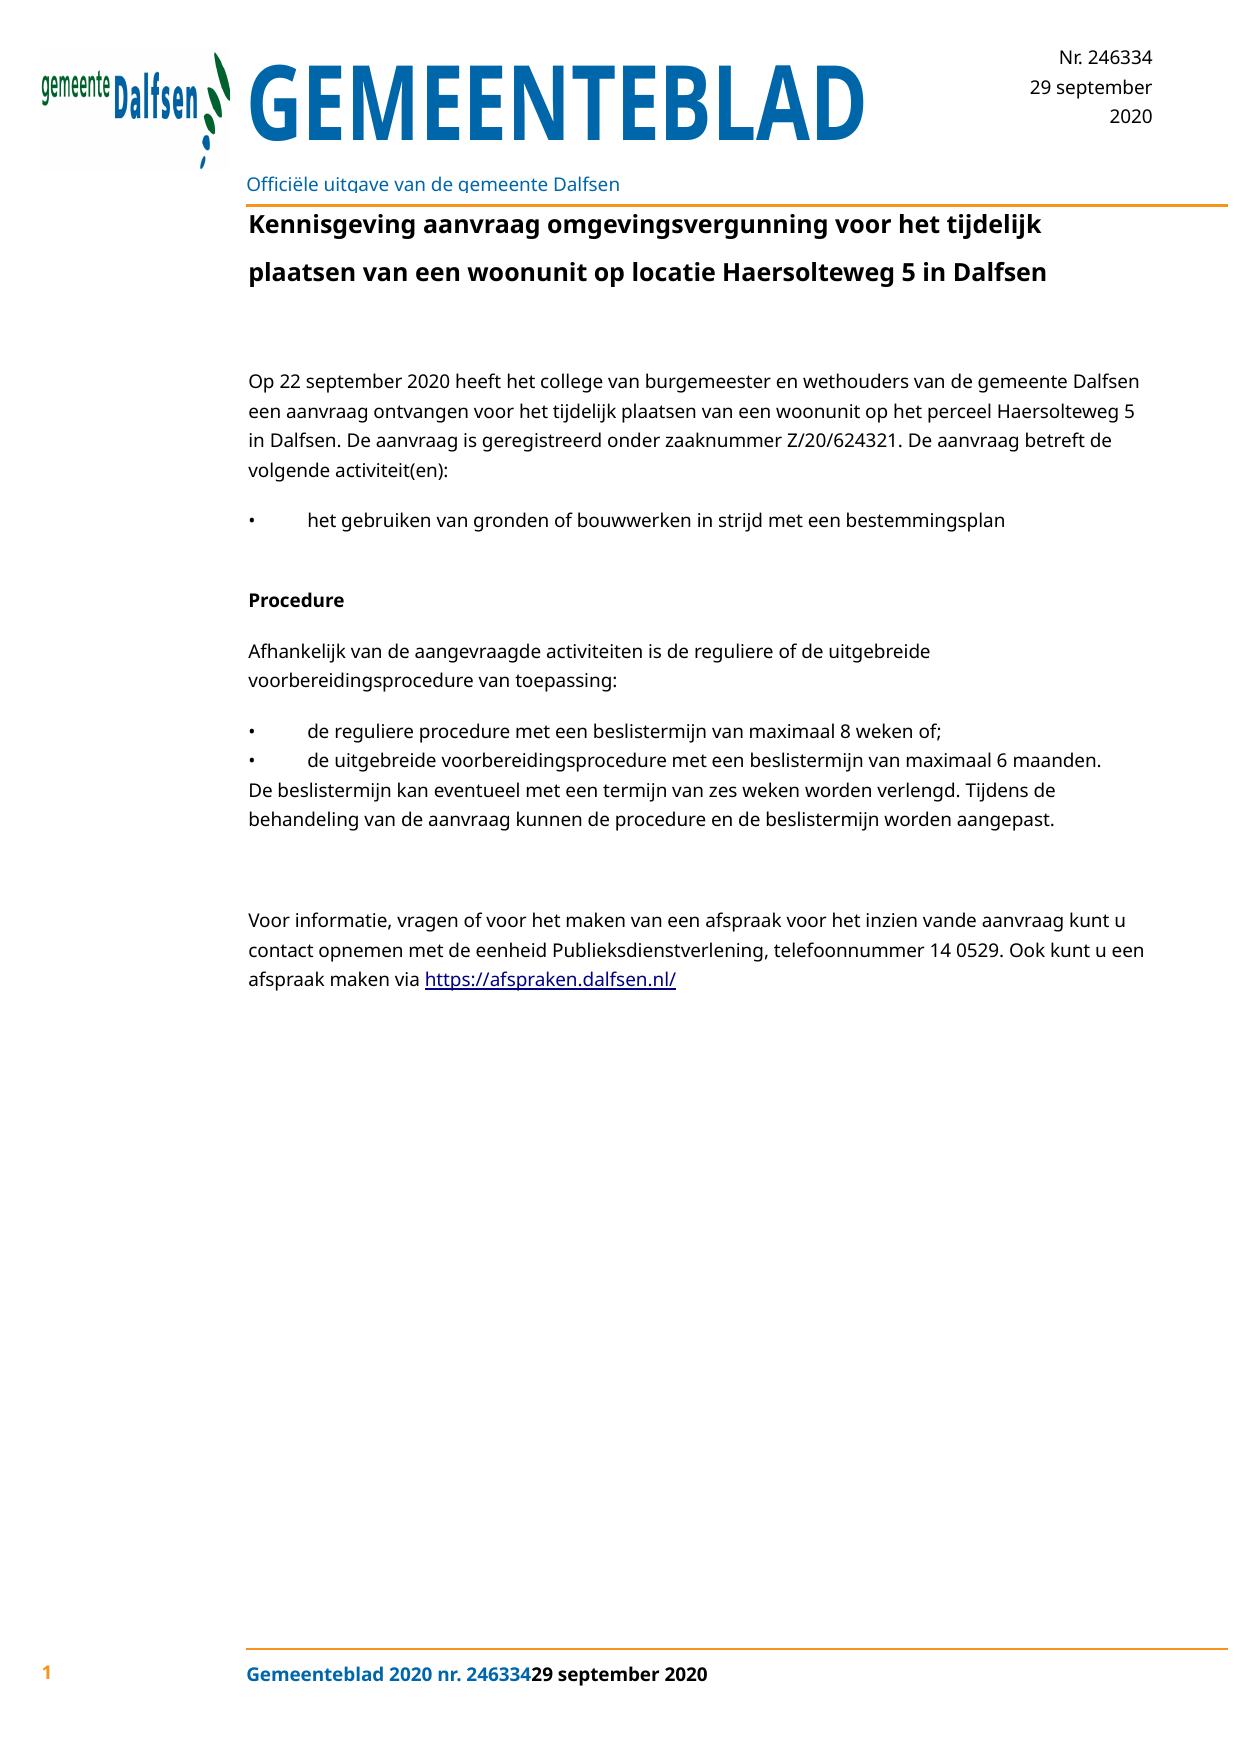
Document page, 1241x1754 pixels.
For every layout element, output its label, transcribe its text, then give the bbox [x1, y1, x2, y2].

text Op 22 september 2020 heeft het college van burgemeester en wethouders van de gemeente Dalfsen een aanvraag ontvangen voor het tijdelijk plaatsen van een woonunit op het perceel Haersolteweg 5 in Dalfsen. De aanvraag is geregistreerd onder zaaknummer Z/20/624321. De aanvraag betreft de volgende activiteit(en): [248, 368, 1152, 483]
text Afhankelijk van de aangevraagde activiteiten is de reguliere of de uitgebreide voorbereidingsprocedure van toepassing: [248, 638, 1152, 693]
text De beslistermijn kan eventueel met een termijn van zes weken worden verlengd. Tijdens de behandeling van de aanvraag kunnen de procedure en de beslistermijn worden aangepast. [248, 777, 1152, 832]
list het gebruiken van gronden of bouwwerken in strijd met een bestemmingsplan [248, 507, 1152, 533]
text Voor informatie, vragen of voor het maken van een afspraak voor het inzien vande aanvraag kunt u contact opnemen met de eenheid Publieksdienstverlening, telefoonnummer 14 0529. Ook kunt u een afspraak maken via https://afspraken.dalfsen.nl/ [248, 907, 1152, 992]
text Kennisgeving aanvraag omgevingsvergunning voor het tijdelijk plaatsen van een woonunit op locatie Haersolteweg 5 in Dalfsen [248, 207, 1152, 288]
list de reguliere procedure met een beslistermijn van maximaal 8 weken of; [248, 718, 1152, 744]
list de uitgebreide voorbereidingsprocedure met een beslistermijn van maximaal 6 maanden. [248, 747, 1152, 773]
text Procedure [248, 587, 1152, 613]
picture [41, 47, 231, 172]
